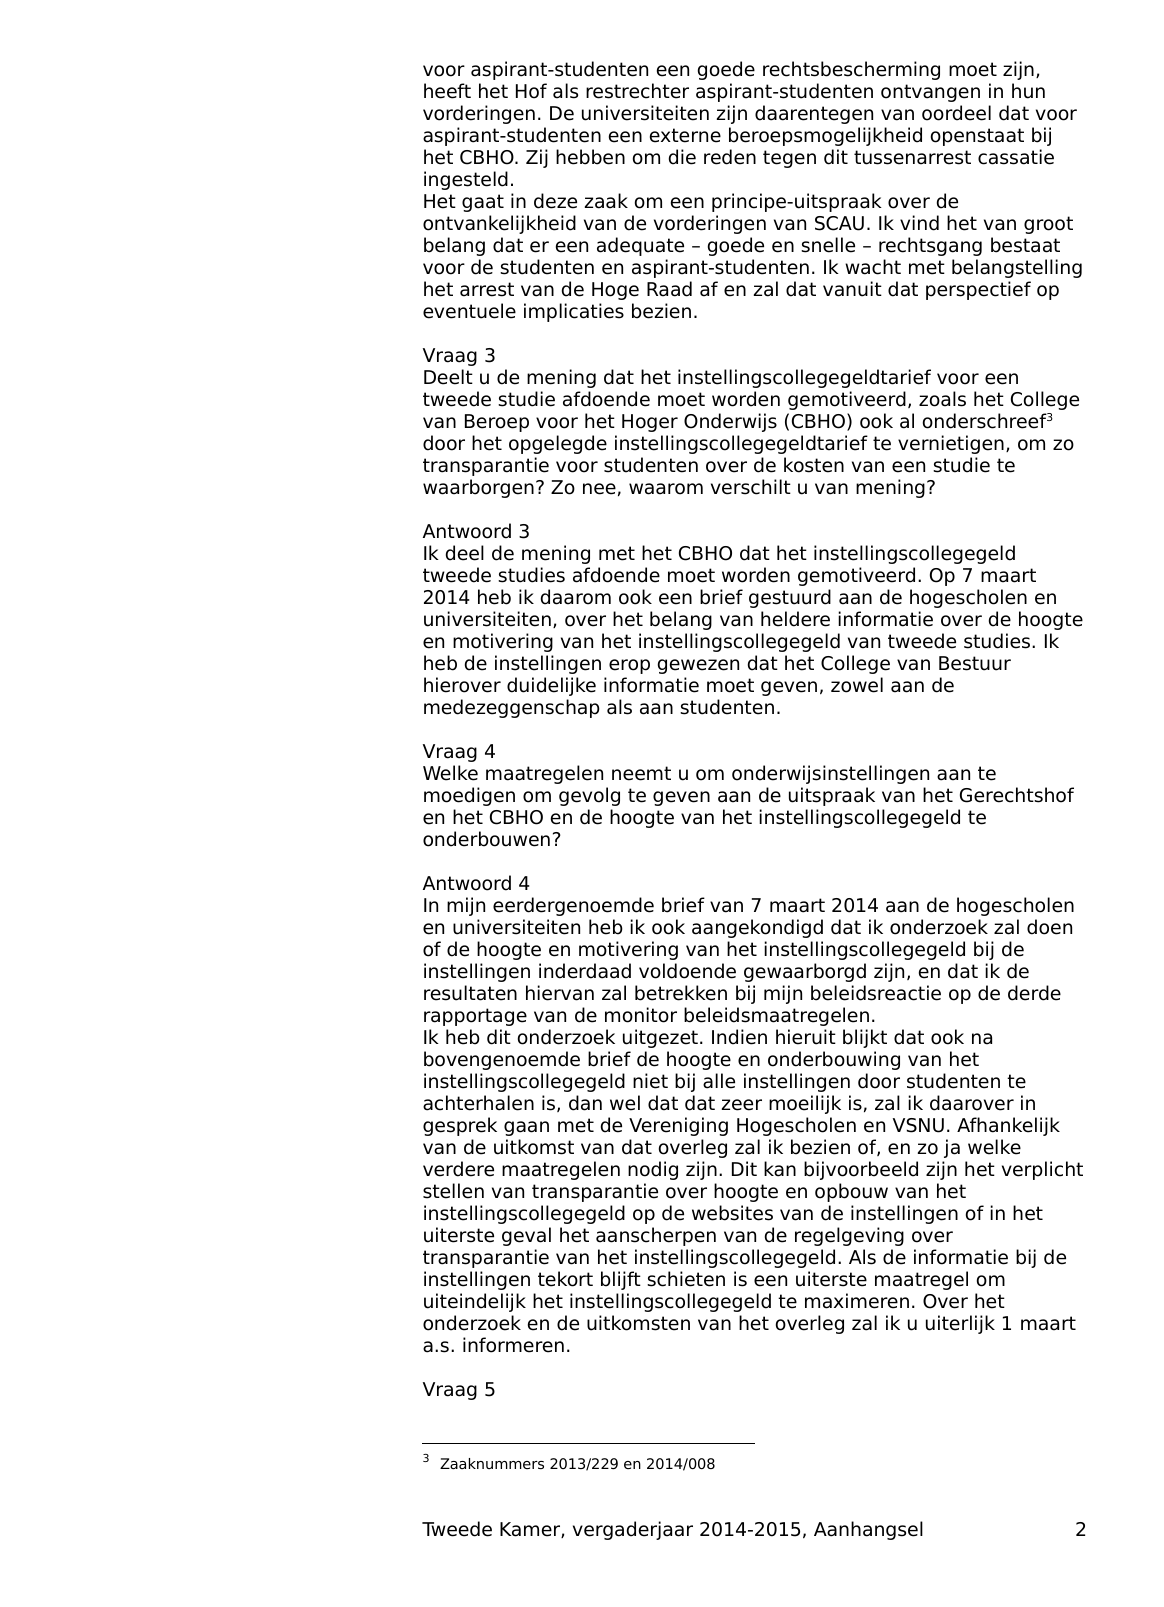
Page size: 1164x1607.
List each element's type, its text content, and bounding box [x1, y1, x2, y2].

text Ik deel de mening met het CBHO dat het instellingscollegegeld tweede studies afdoende moet worden gemotiveerd. Op 7 maart 2014 heb ik daarom ook een brief gestuurd aan de hogescholen en universiteiten, over het belang van heldere informatie over de hoogte en motivering van het instellingscollegegeld van tweede studies. Ik heb de instellingen erop gewezen dat het College van Bestuur hierover duidelijke informatie moet geven, zowel aan de medezeggenschap als aan studenten. [422, 543, 1087, 719]
text Deelt u de mening dat het instellingscollegegeldtarief voor een tweede studie afdoende moet worden gemotiveerd, zoals het College van Beroep voor het Hoger Onderwijs (CBHO) ook al onderschreef door het opgelegde instellingscollegegeldtarief te vernietigen, om zo transparantie voor studenten over de kosten van een studie te waarborgen? Zo nee, waarom verschilt u van mening? [422, 367, 1087, 499]
text Vraag 5 [422, 1379, 1087, 1401]
text Antwoord 4 [422, 873, 1087, 895]
text Antwoord 3 [422, 521, 1087, 543]
text Zaaknummers 2013/229 en 2014/008 [422, 1452, 1087, 1474]
text Het gaat in deze zaak om een principe-uitspraak over de ontvankelijkheid van de vorderingen van SCAU. Ik vind het van groot belang dat er een adequate – goede en snelle – rechtsgang bestaat voor de studenten en aspirant-studenten. Ik wacht met belangstelling het arrest van de Hoge Raad af en zal dat vanuit dat perspectief op eventuele implicaties bezien. [422, 191, 1087, 323]
text Vraag 3 [422, 345, 1087, 367]
text In mijn eerdergenoemde brief van 7 maart 2014 aan de hogescholen en universiteiten heb ik ook aangekondigd dat ik onderzoek zal doen of de hoogte en motivering van het instellingscollegegeld bij de instellingen inderdaad voldoende gewaarborgd zijn, en dat ik de resultaten hiervan zal betrekken bij mijn beleidsreactie op de derde rapportage van de monitor beleidsmaatregelen. [422, 895, 1087, 1027]
text Ik heb dit onderzoek uitgezet. Indien hieruit blijkt dat ook na bovengenoemde brief de hoogte en onderbouwing van het instellingscollegegeld niet bij alle instellingen door studenten te achterhalen is, dan wel dat dat zeer moeilijk is, zal ik daarover in gesprek gaan met de Vereniging Hogescholen en VSNU. Afhankelijk van de uitkomst van dat overleg zal ik bezien of, en zo ja welke verdere maatregelen nodig zijn. Dit kan bijvoorbeeld zijn het verplicht stellen van transparantie over hoogte en opbouw van het instellingscollegegeld op de websites van de instellingen of in het uiterste geval het aanscherpen van de regelgeving over transparantie van het instellingscollegegeld. Als de informatie bij de instellingen tekort blijft schieten is een uiterste maatregel om uiteindelijk het instellingscollegegeld te maximeren. Over het onderzoek en de uitkomsten van het overleg zal ik u uiterlijk 1 maart a.s. informeren. [422, 1027, 1087, 1357]
text Welke maatregelen neemt u om onderwijsinstellingen aan te moedigen om gevolg te geven aan de uitspraak van het Gerechtshof en het CBHO en de hoogte van het instellingscollegegeld te onderbouwen? [422, 763, 1087, 851]
text Vraag 4 [422, 741, 1087, 763]
text voor aspirant-studenten een goede rechtsbescherming moet zijn, heeft het Hof als restrechter aspirant-studenten ontvangen in hun vorderingen. De universiteiten zijn daarentegen van oordeel dat voor aspirant-studenten een externe beroepsmogelijkheid openstaat bij het CBHO. Zij hebben om die reden tegen dit tussenarrest cassatie ingesteld. [422, 59, 1087, 191]
